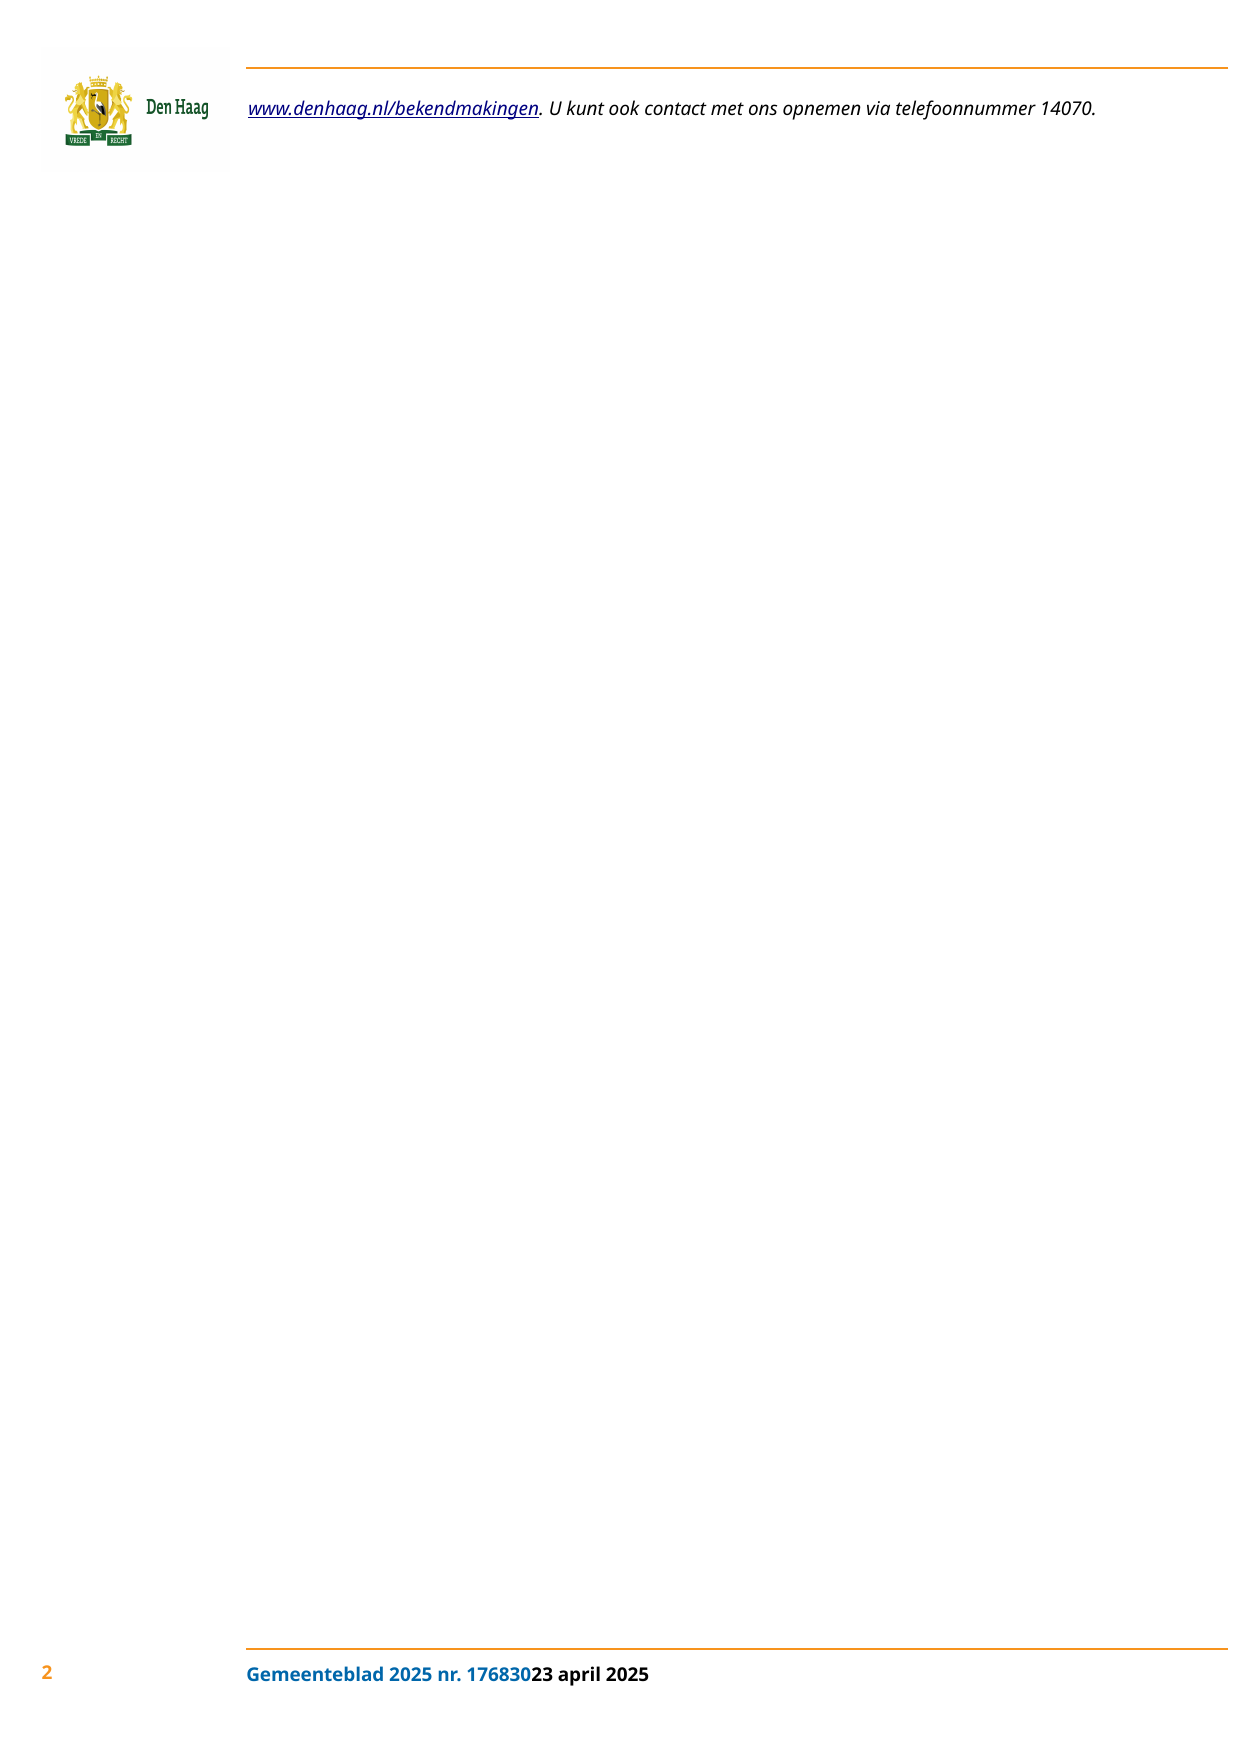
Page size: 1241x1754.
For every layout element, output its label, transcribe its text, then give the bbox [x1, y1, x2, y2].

picture [41, 47, 231, 172]
text www.denhaag.nl/bekendmakingen. U kunt ook contact met ons opnemen via telefoonnummer 14070. [248, 95, 1152, 121]
